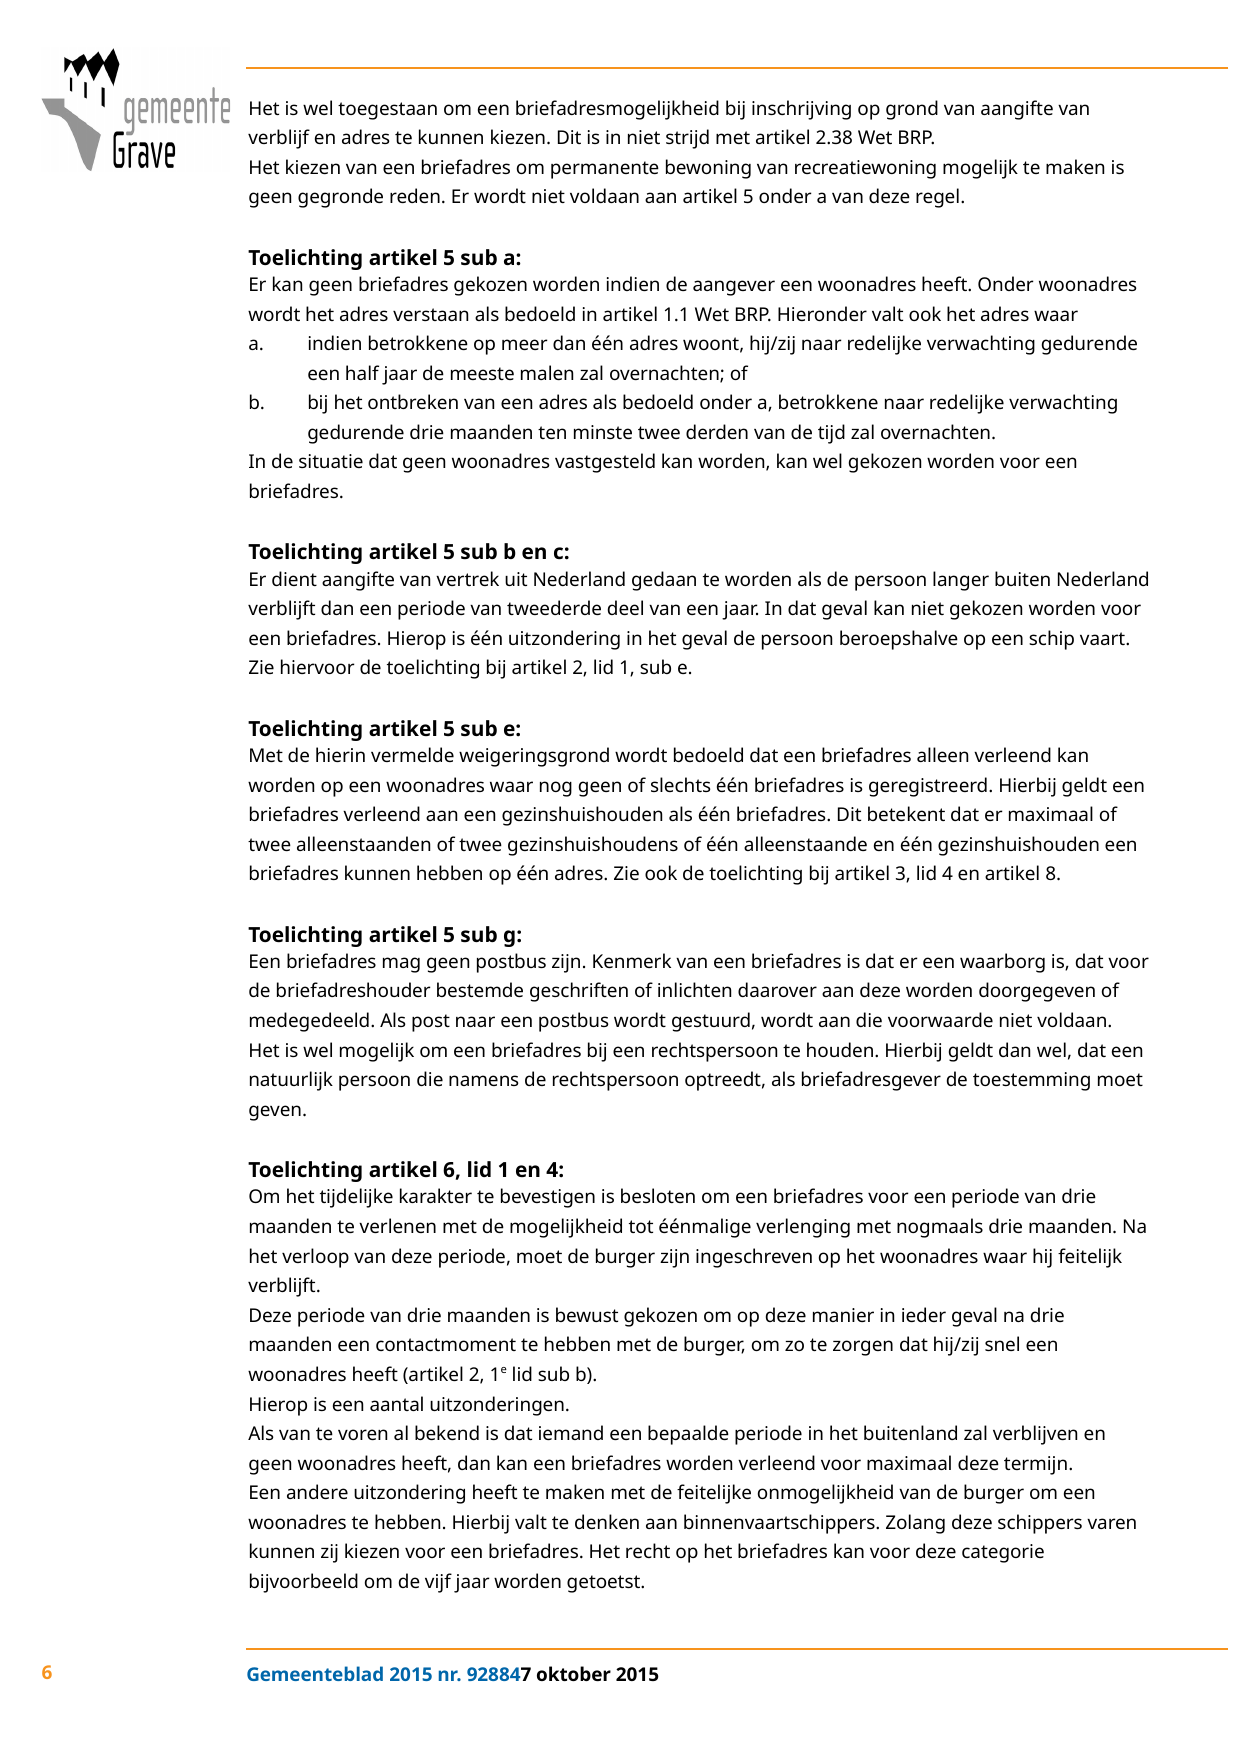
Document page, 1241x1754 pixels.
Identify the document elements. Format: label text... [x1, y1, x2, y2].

text Als van te voren al bekend is dat iemand een bepaalde periode in het buitenland zal verblijven en geen woonadres heeft, dan kan een briefadres worden verleend voor maximaal deze termijn. [248, 1420, 1152, 1476]
text Het kiezen van een briefadres om permanente bewoning van recreatiewoning mogelijk te maken is geen gegronde reden. Er wordt niet voldaan aan artikel 5 onder a van deze regel. [248, 154, 1152, 209]
list indien betrokkene op meer dan één adres woont, hij/zij naar redelijke verwachting gedurende een half jaar de meeste malen zal overnachten; of [248, 330, 1152, 386]
text Hierop is een aantal uitzonderingen. [248, 1391, 1152, 1416]
text Deze periode van drie maanden is bewust gekozen om op deze manier in ieder geval na drie maanden een contactmoment te hebben met de burger, om zo te zorgen dat hij/zij snel een woonadres heeft (artikel 2, 1e lid sub b). [248, 1302, 1152, 1387]
text Een andere uitzondering heeft te maken met de feitelijke onmogelijkheid van de burger om een woonadres te hebben. Hierbij valt te denken aan binnenvaartschippers. Zolang deze schippers varen kunnen zij kiezen voor een briefadres. Het recht op het briefadres kan voor deze categorie bijvoorbeeld om de vijf jaar worden getoetst. [248, 1479, 1152, 1594]
text Toelichting artikel 5 sub e: [248, 714, 1152, 742]
text Een briefadres mag geen postbus zijn. Kenmerk van een briefadres is dat er een waarborg is, dat voor de briefadreshouder bestemde geschriften of inlichten daarover aan deze worden doorgegeven of medegedeeld. Als post naar een postbus wordt gestuurd, wordt aan die voorwaarde niet voldaan. [248, 948, 1152, 1033]
text In de situatie dat geen woonadres vastgesteld kan worden, kan wel gekozen worden voor een briefadres. [248, 449, 1152, 504]
text Toelichting artikel 5 sub b en c: [248, 537, 1152, 566]
text Met de hierin vermelde weigeringsgrond wordt bedoeld dat een briefadres alleen verleend kan worden op een woonadres waar nog geen of slechts één briefadres is geregistreerd. Hierbij geldt een briefadres verleend aan een gezinshuishouden als één briefadres. Dit betekent dat er maximaal of twee alleenstaanden of twee gezinshuishoudens of één alleenstaande en één gezinshuishouden een briefadres kunnen hebben op één adres. Zie ook de toelichting bij artikel 3, lid 4 en artikel 8. [248, 742, 1152, 886]
text Er kan geen briefadres gekozen worden indien de aangever een woonadres heeft. Onder woonadres wordt het adres verstaan als bedoeld in artikel 1.1 Wet BRP. Hieronder valt ook het adres waar [248, 271, 1152, 326]
text Toelichting artikel 5 sub g: [248, 920, 1152, 948]
text Toelichting artikel 6, lid 1 en 4: [248, 1155, 1152, 1184]
text Het is wel toegestaan om een briefadresmogelijkheid bij inschrijving op grond van aangifte van verblijf en adres te kunnen kiezen. Dit is in niet strijd met artikel 2.38 Wet BRP. [248, 95, 1152, 150]
text Er dient aangifte van vertrek uit Nederland gedaan te worden als de persoon langer buiten Nederland verblijft dan een periode van tweederde deel van een jaar. In dat geval kan niet gekozen worden voor een briefadres. Hierop is één uitzondering in het geval de persoon beroepshalve op een schip vaart. Zie hiervoor de toelichting bij artikel 2, lid 1, sub e. [248, 566, 1152, 680]
list bij het ontbreken van een adres als bedoeld onder a, betrokkene naar redelijke verwachting gedurende drie maanden ten minste twee derden van de tijd zal overnachten. [248, 389, 1152, 445]
picture [41, 47, 231, 172]
text Om het tijdelijke karakter te bevestigen is besloten om een briefadres voor een periode van drie maanden te verlenen met de mogelijkheid tot éénmalige verlenging met nogmaals drie maanden. Na het verloop van deze periode, moet de burger zijn ingeschreven op het woonadres waar hij feitelijk verblijft. [248, 1184, 1152, 1298]
text Toelichting artikel 5 sub a: [248, 243, 1152, 271]
text Het is wel mogelijk om een briefadres bij een rechtspersoon te houden. Hierbij geldt dan wel, dat een natuurlijk persoon die namens de rechtspersoon optreedt, als briefadresgever de toestemming moet geven. [248, 1037, 1152, 1122]
